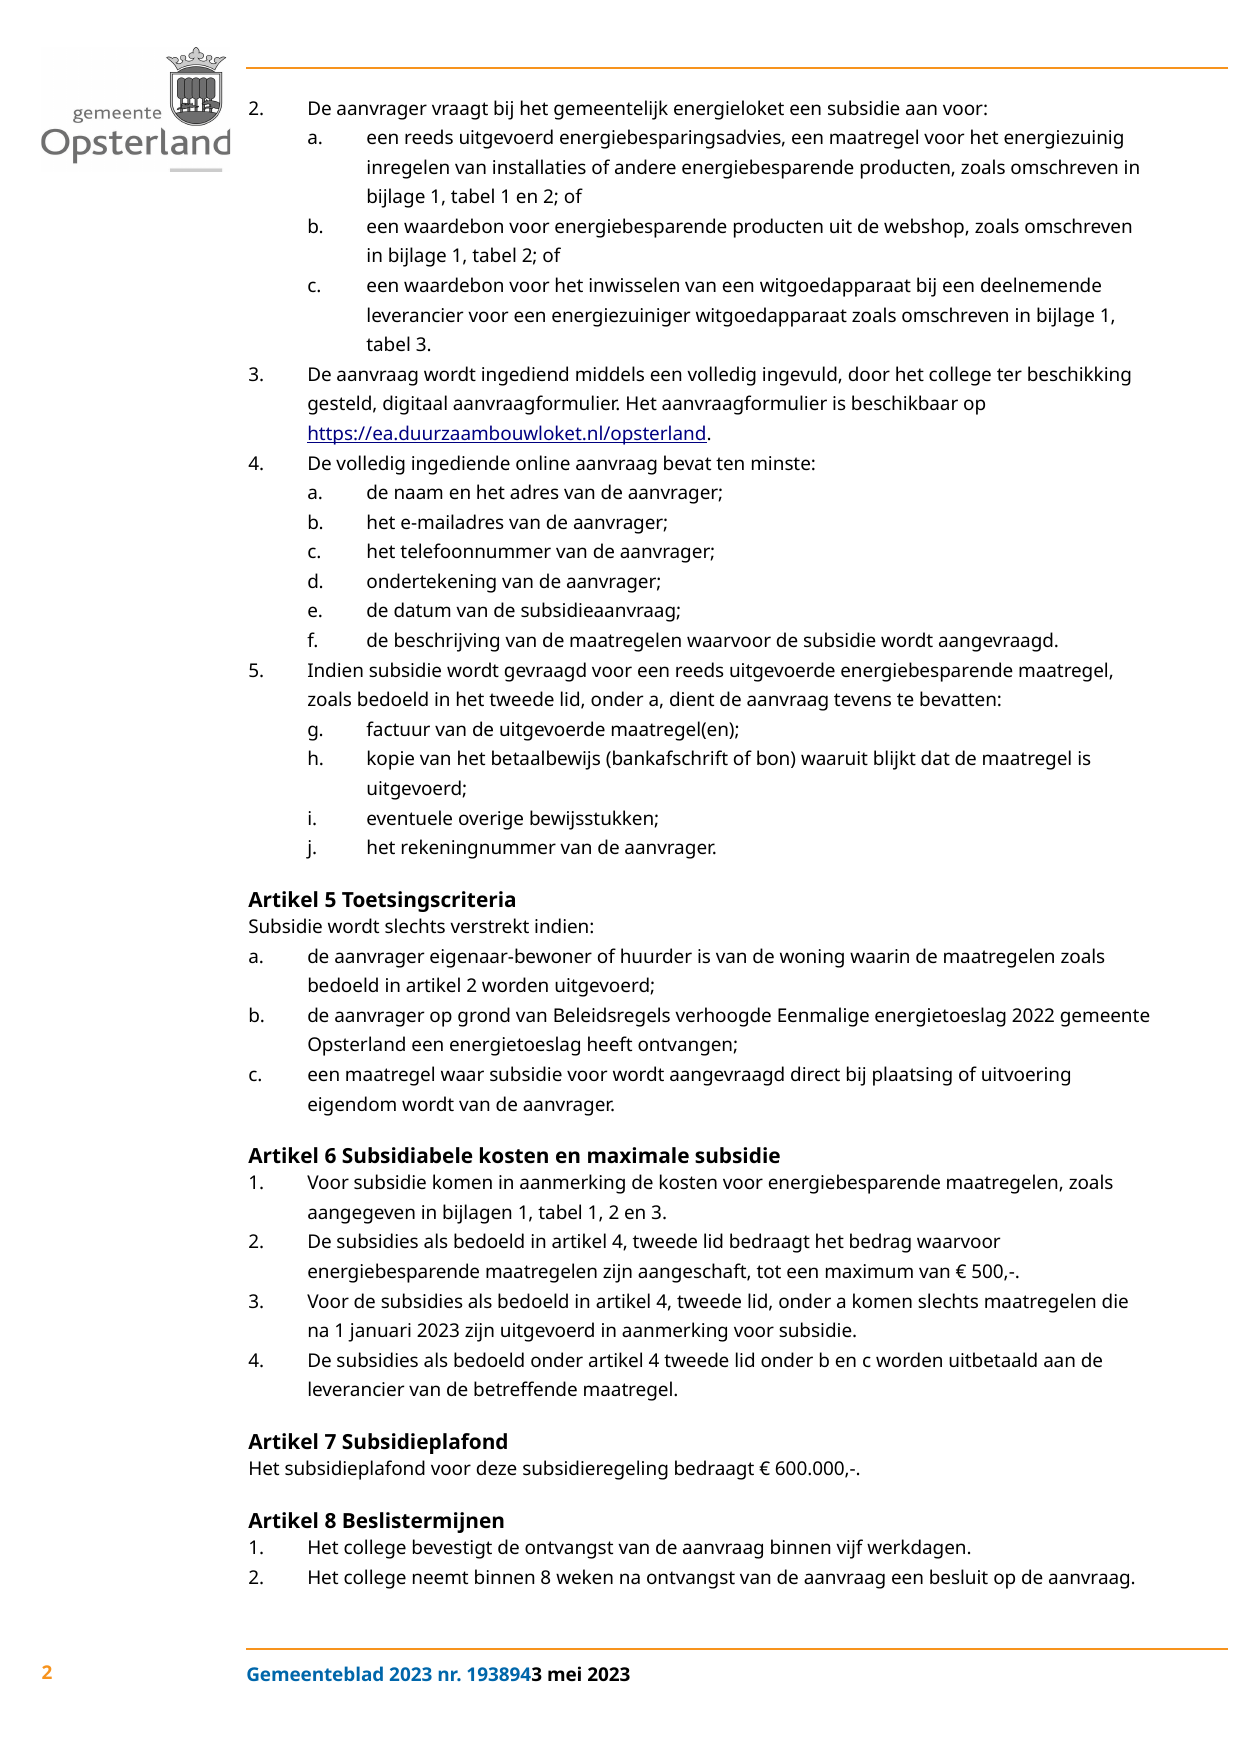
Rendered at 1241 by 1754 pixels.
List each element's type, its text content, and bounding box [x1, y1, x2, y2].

list De volledig ingediende online aanvraag bevat ten minste: [248, 450, 1152, 476]
list de naam en het adres van de aanvrager; [307, 479, 1152, 505]
text Artikel 5 Toetsingscriteria [248, 885, 1152, 913]
list het telefoonnummer van de aanvrager; [307, 538, 1152, 564]
text Artikel 6 Subsidiabele kosten en maximale subsidie [248, 1141, 1152, 1169]
list factuur van de uitgevoerde maatregel(en); [307, 716, 1152, 742]
text Subsidie wordt slechts verstrekt indien: [248, 913, 1152, 939]
list het rekeningnummer van de aanvrager. [307, 834, 1152, 860]
list Het college bevestigt de ontvangst van de aanvraag binnen vijf werkdagen. [248, 1534, 1152, 1560]
text Artikel 7 Subsidieplafond [248, 1427, 1152, 1456]
list de aanvrager op grond van Beleidsregels verhoogde Eenmalige energietoeslag 2022 gemeente Opsterland een energietoeslag heeft ontvangen; [248, 1002, 1152, 1057]
list De aanvrager vraagt bij het gemeentelijk energieloket een subsidie aan voor: [248, 95, 1152, 121]
list een waardebon voor het inwisselen van een witgoedapparaat bij een deelnemende leverancier voor een energiezuiniger witgoedapparaat zoals omschreven in bijlage 1, tabel 3. [307, 272, 1152, 357]
picture [41, 47, 231, 172]
list Het college neemt binnen 8 weken na ontvangst van de aanvraag een besluit op de aanvraag. [248, 1564, 1152, 1590]
text Artikel 8 Beslistermijnen [248, 1506, 1152, 1534]
list eventuele overige bewijsstukken; [307, 805, 1152, 831]
list een reeds uitgevoerd energiebesparingsadvies, een maatregel voor het energiezuinig inregelen van installaties of andere energiebesparende producten, zoals omschreven in bijlage 1, tabel 1 en 2; of [307, 124, 1152, 209]
list Voor subsidie komen in aanmerking de kosten voor energiebesparende maatregelen, zoals aangegeven in bijlagen 1, tabel 1, 2 en 3. [248, 1169, 1152, 1225]
list ondertekening van de aanvrager; [307, 568, 1152, 594]
text Het subsidieplafond voor deze subsidieregeling bedraagt € 600.000,-. [248, 1456, 1152, 1481]
list De subsidies als bedoeld in artikel 4, tweede lid bedraagt het bedrag waarvoor energiebesparende maatregelen zijn aangeschaft, tot een maximum van € 500,-. [248, 1229, 1152, 1284]
list een waardebon voor energiebesparende producten uit de webshop, zoals omschreven in bijlage 1, tabel 2; of [307, 213, 1152, 268]
list de aanvrager eigenaar-bewoner of huurder is van de woning waarin de maatregelen zoals bedoeld in artikel 2 worden uitgevoerd; [248, 943, 1152, 998]
list de beschrijving van de maatregelen waarvoor de subsidie wordt aangevraagd. [307, 627, 1152, 653]
list Voor de subsidies als bedoeld in artikel 4, tweede lid, onder a komen slechts maatregelen die na 1 januari 2023 zijn uitgevoerd in aanmerking voor subsidie. [248, 1288, 1152, 1343]
list de datum van de subsidieaanvraag; [307, 598, 1152, 623]
list een maatregel waar subsidie voor wordt aangevraagd direct bij plaatsing of uitvoering eigendom wordt van de aanvrager. [248, 1061, 1152, 1116]
list het e-mailadres van de aanvrager; [307, 509, 1152, 535]
list De subsidies als bedoeld onder artikel 4 tweede lid onder b en c worden uitbetaald aan de leverancier van de betreffende maatregel. [248, 1347, 1152, 1402]
list Indien subsidie wordt gevraagd voor een reeds uitgevoerde energiebesparende maatregel, zoals bedoeld in het tweede lid, onder a, dient de aanvraag tevens te bevatten: [248, 657, 1152, 712]
list De aanvraag wordt ingediend middels een volledig ingevuld, door het college ter beschikking gesteld, digitaal aanvraagformulier. Het aanvraagformulier is beschikbaar op https://ea.duurzaambouwloket.nl/opsterland. [248, 361, 1152, 446]
list kopie van het betaalbewijs (bankafschrift of bon) waaruit blijkt dat de maatregel is uitgevoerd; [307, 746, 1152, 801]
